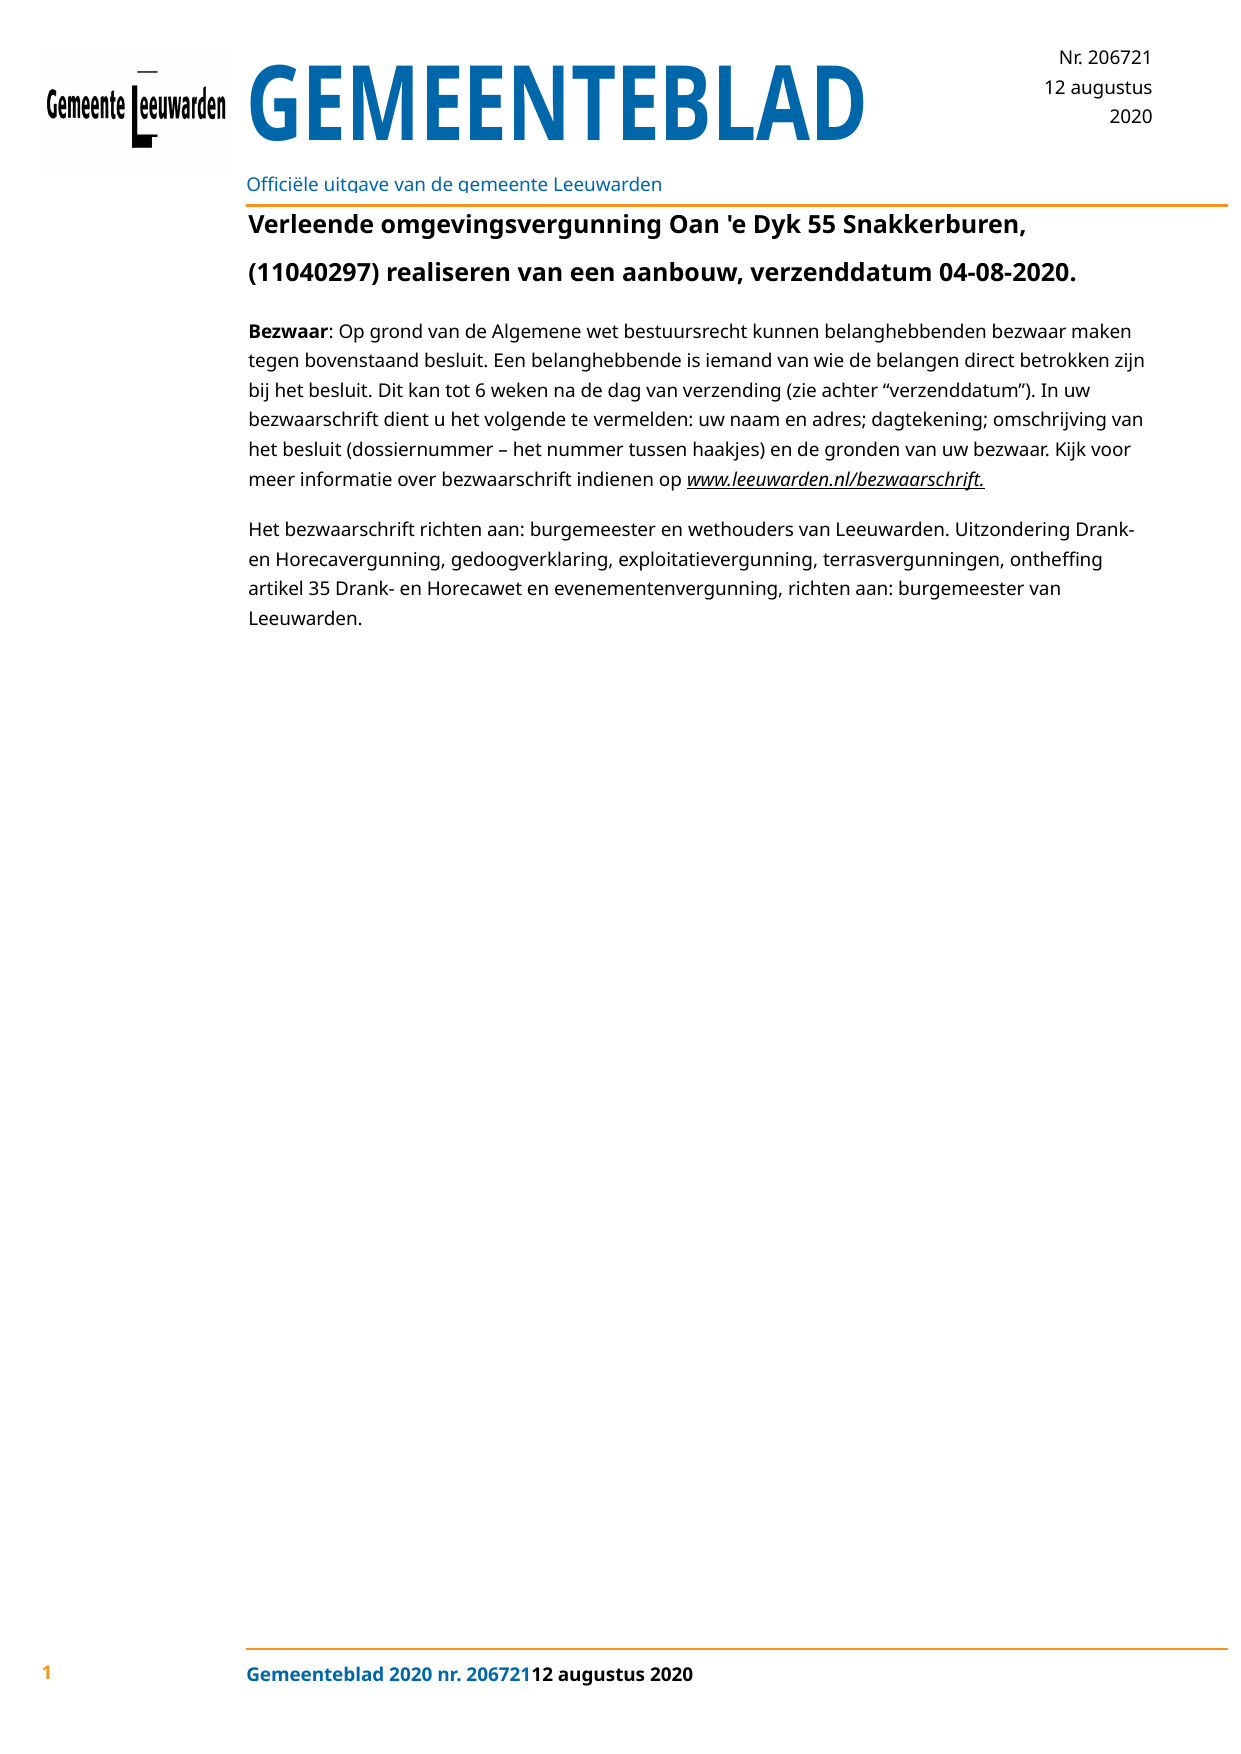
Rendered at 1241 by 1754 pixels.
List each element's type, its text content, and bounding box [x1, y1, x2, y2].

picture [41, 47, 231, 172]
text Het bezwaarschrift richten aan: burgemeester en wethouders van Leeuwarden. Uitzondering Drank- en Horecavergunning, gedoogverklaring, exploitatievergunning, terrasvergunningen, ontheffing artikel 35 Drank- en Horecawet en evenementenvergunning, richten aan: burgemeester van Leeuwarden. [248, 516, 1152, 631]
text Verleende omgevingsvergunning Oan 'e Dyk 55 Snakkerburen, (11040297) realiseren van een aanbouw, verzenddatum 04-08-2020. [248, 207, 1152, 288]
text Bezwaar: Op grond van de Algemene wet bestuursrecht kunnen belanghebbenden bezwaar maken tegen bovenstaand besluit. Een belanghebbende is iemand van wie de belangen direct betrokken zijn bij het besluit. Dit kan tot 6 weken na de dag van verzending (zie achter “verzenddatum”). In uw bezwaarschrift dient u het volgende te vermelden: uw naam en adres; dagtekening; omschrijving van het besluit (dossiernummer – het nummer tussen haakjes) en de gronden van uw bezwaar. Kijk voor meer informatie over bezwaarschrift indienen op www.leeuwarden.nl/bezwaarschrift. [248, 318, 1152, 492]
